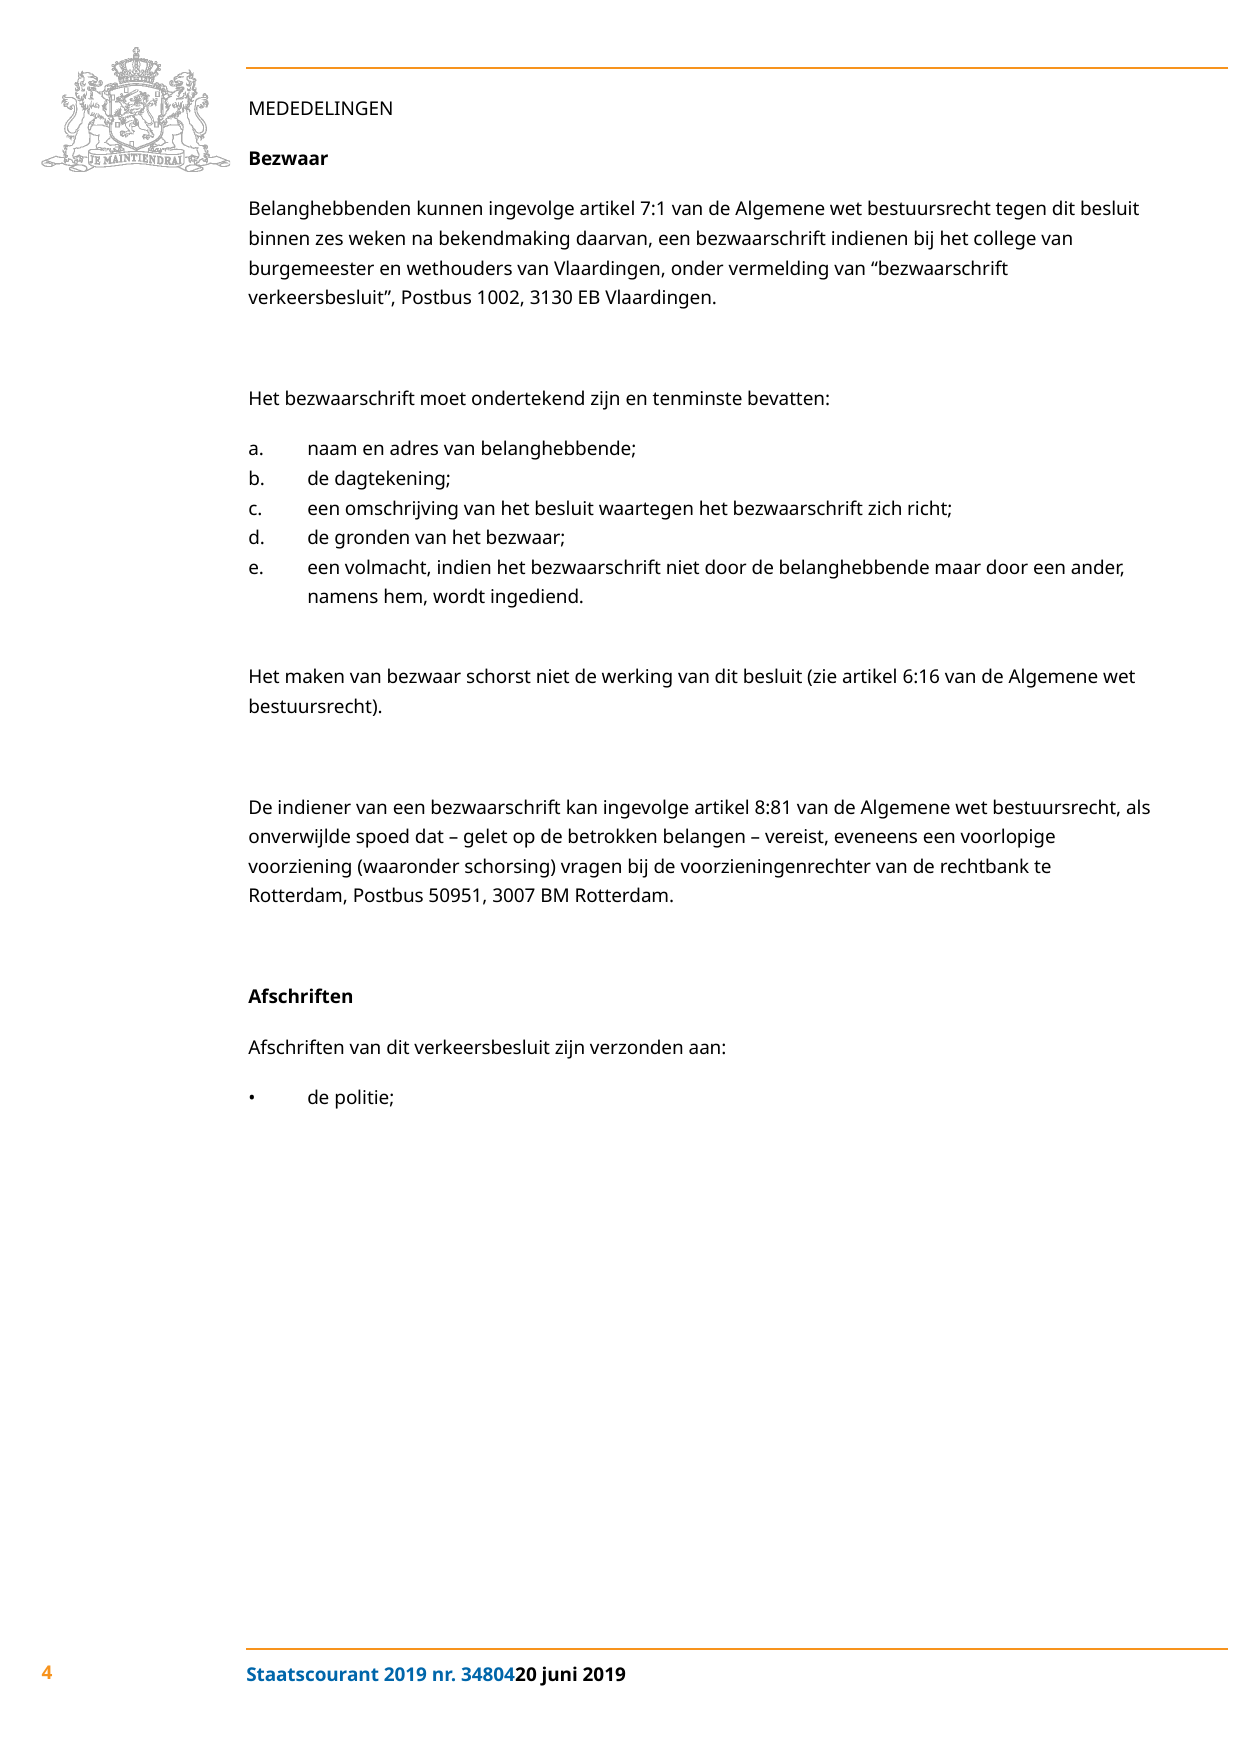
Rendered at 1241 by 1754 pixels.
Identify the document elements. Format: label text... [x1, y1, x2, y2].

text MEDEDELINGEN [248, 95, 1152, 121]
list een volmacht, indien het bezwaarschrift niet door de belanghebbende maar door een ander, namens hem, wordt ingediend. [248, 554, 1152, 609]
text Het bezwaarschrift moet ondertekend zijn en tenminste bevatten: [248, 385, 1152, 411]
text Belanghebbenden kunnen ingevolge artikel 7:1 van de Algemene wet bestuursrecht tegen dit besluit binnen zes weken na bekendmaking daarvan, een bezwaarschrift indienen bij het college van burgemeester en wethouders van Vlaardingen, onder vermelding van “bezwaarschrift verkeersbesluit”, Postbus 1002, 3130 EB Vlaardingen. [248, 196, 1152, 310]
text De indiener van een bezwaarschrift kan ingevolge artikel 8:81 van de Algemene wet bestuursrecht, als onverwijlde spoed dat – gelet op de betrokken belangen – vereist, eveneens een voorlopige voorziening (waaronder schorsing) vragen bij de voorzieningenrechter van de rechtbank te Rotterdam, Postbus 50951, 3007 BM Rotterdam. [248, 794, 1152, 908]
picture [41, 47, 231, 172]
text Afschriften [248, 983, 1152, 1009]
text Afschriften van dit verkeersbesluit zijn verzonden aan: [248, 1034, 1152, 1060]
text Het maken van bezwaar schorst niet de werking van dit besluit (zie artikel 6:16 van de Algemene wet bestuursrecht). [248, 663, 1152, 719]
text Bezwaar [248, 145, 1152, 171]
list de dagtekening; [248, 465, 1152, 491]
list een omschrijving van het besluit waartegen het bezwaarschrift zich richt; [248, 495, 1152, 521]
list de gronden van het bezwaar; [248, 524, 1152, 550]
list naam en adres van belanghebbende; [248, 436, 1152, 461]
list de politie; [248, 1084, 1152, 1110]
